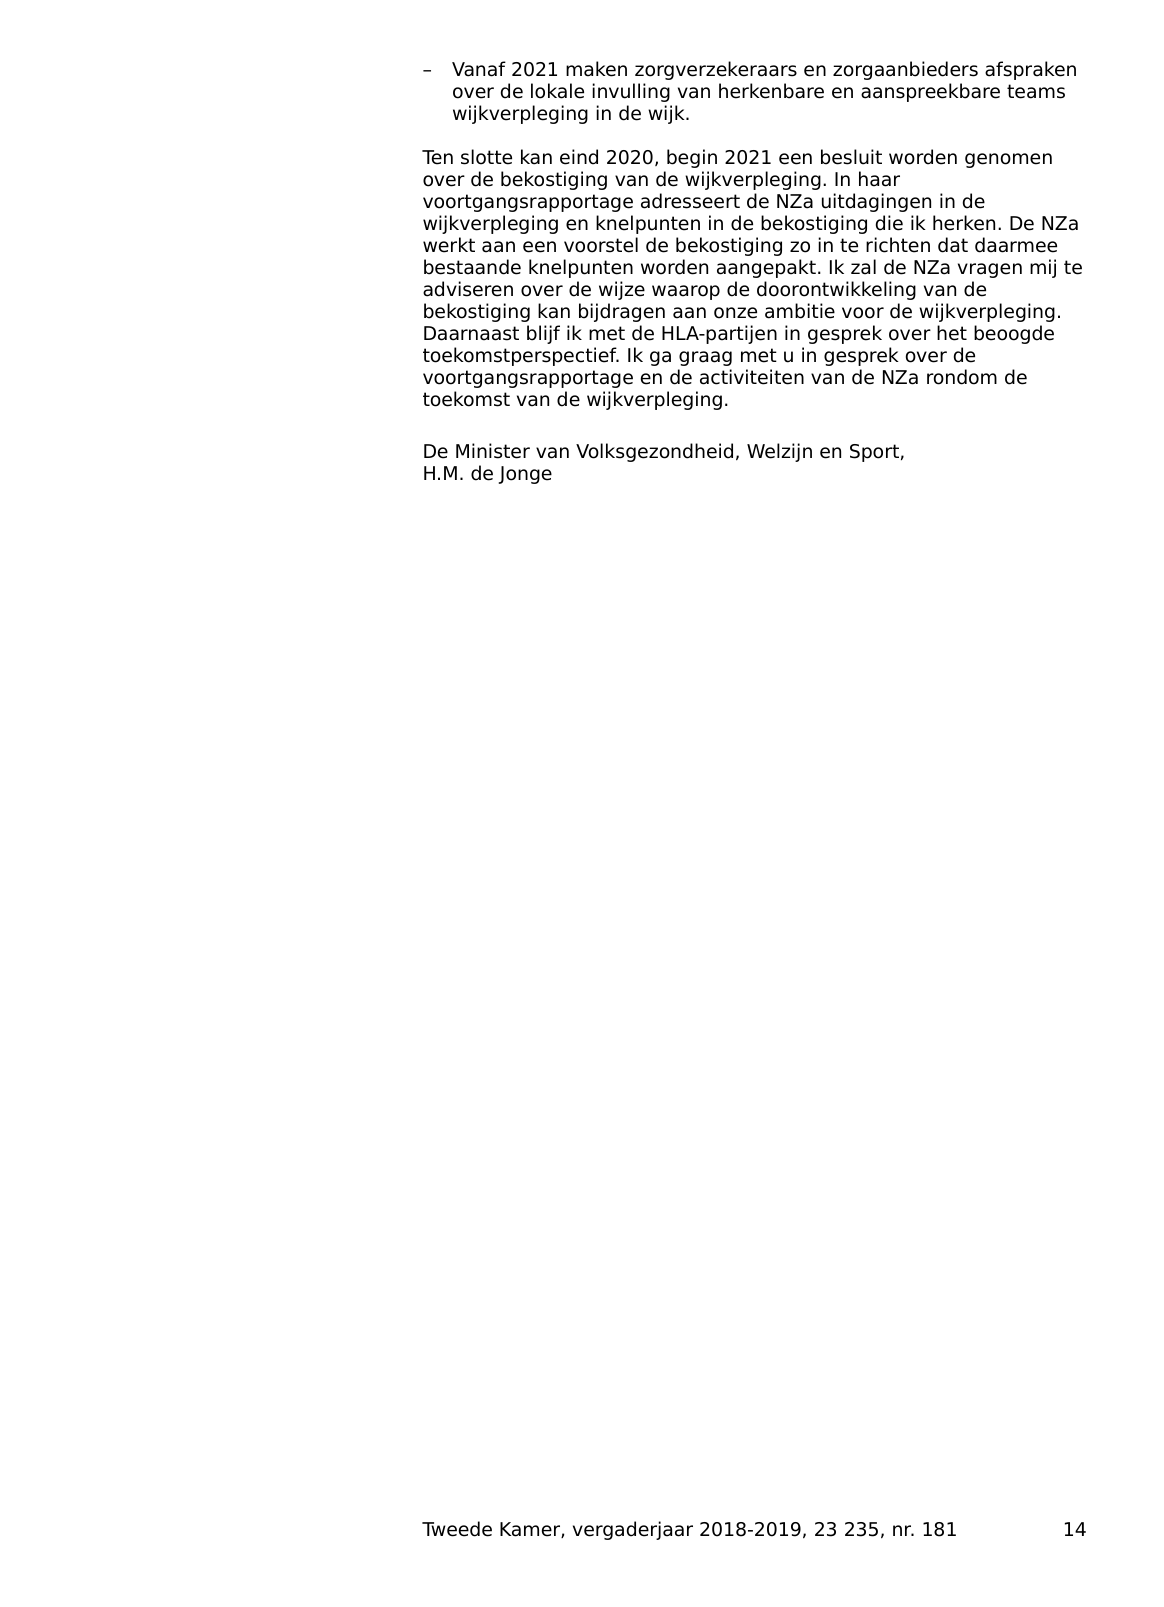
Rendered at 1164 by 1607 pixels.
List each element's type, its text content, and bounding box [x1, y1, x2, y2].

text De Minister van Volksgezondheid, Welzijn en Sport, H.M. de Jonge [422, 441, 1087, 485]
text Ten slotte kan eind 2020, begin 2021 een besluit worden genomen over de bekostiging van de wijkverpleging. In haar voortgangsrapportage adresseert de NZa uitdagingen in de wijkverpleging en knelpunten in de bekostiging die ik herken. De NZa werkt aan een voorstel de bekostiging zo in te richten dat daarmee bestaande knelpunten worden aangepakt. Ik zal de NZa vragen mij te adviseren over de wijze waarop de doorontwikkeling van de bekostiging kan bijdragen aan onze ambitie voor de wijkverpleging. Daarnaast blijf ik met de HLA-partijen in gesprek over het beoogde toekomstperspectief. Ik ga graag met u in gesprek over de voortgangsrapportage en de activiteiten van de NZa rondom de toekomst van de wijkverpleging. [422, 147, 1087, 411]
text – Vanaf 2021 maken zorgverzekeraars en zorgaanbieders afspraken over de lokale invulling van herkenbare en aanspreekbare teams wijkverpleging in de wijk. [422, 59, 1087, 125]
